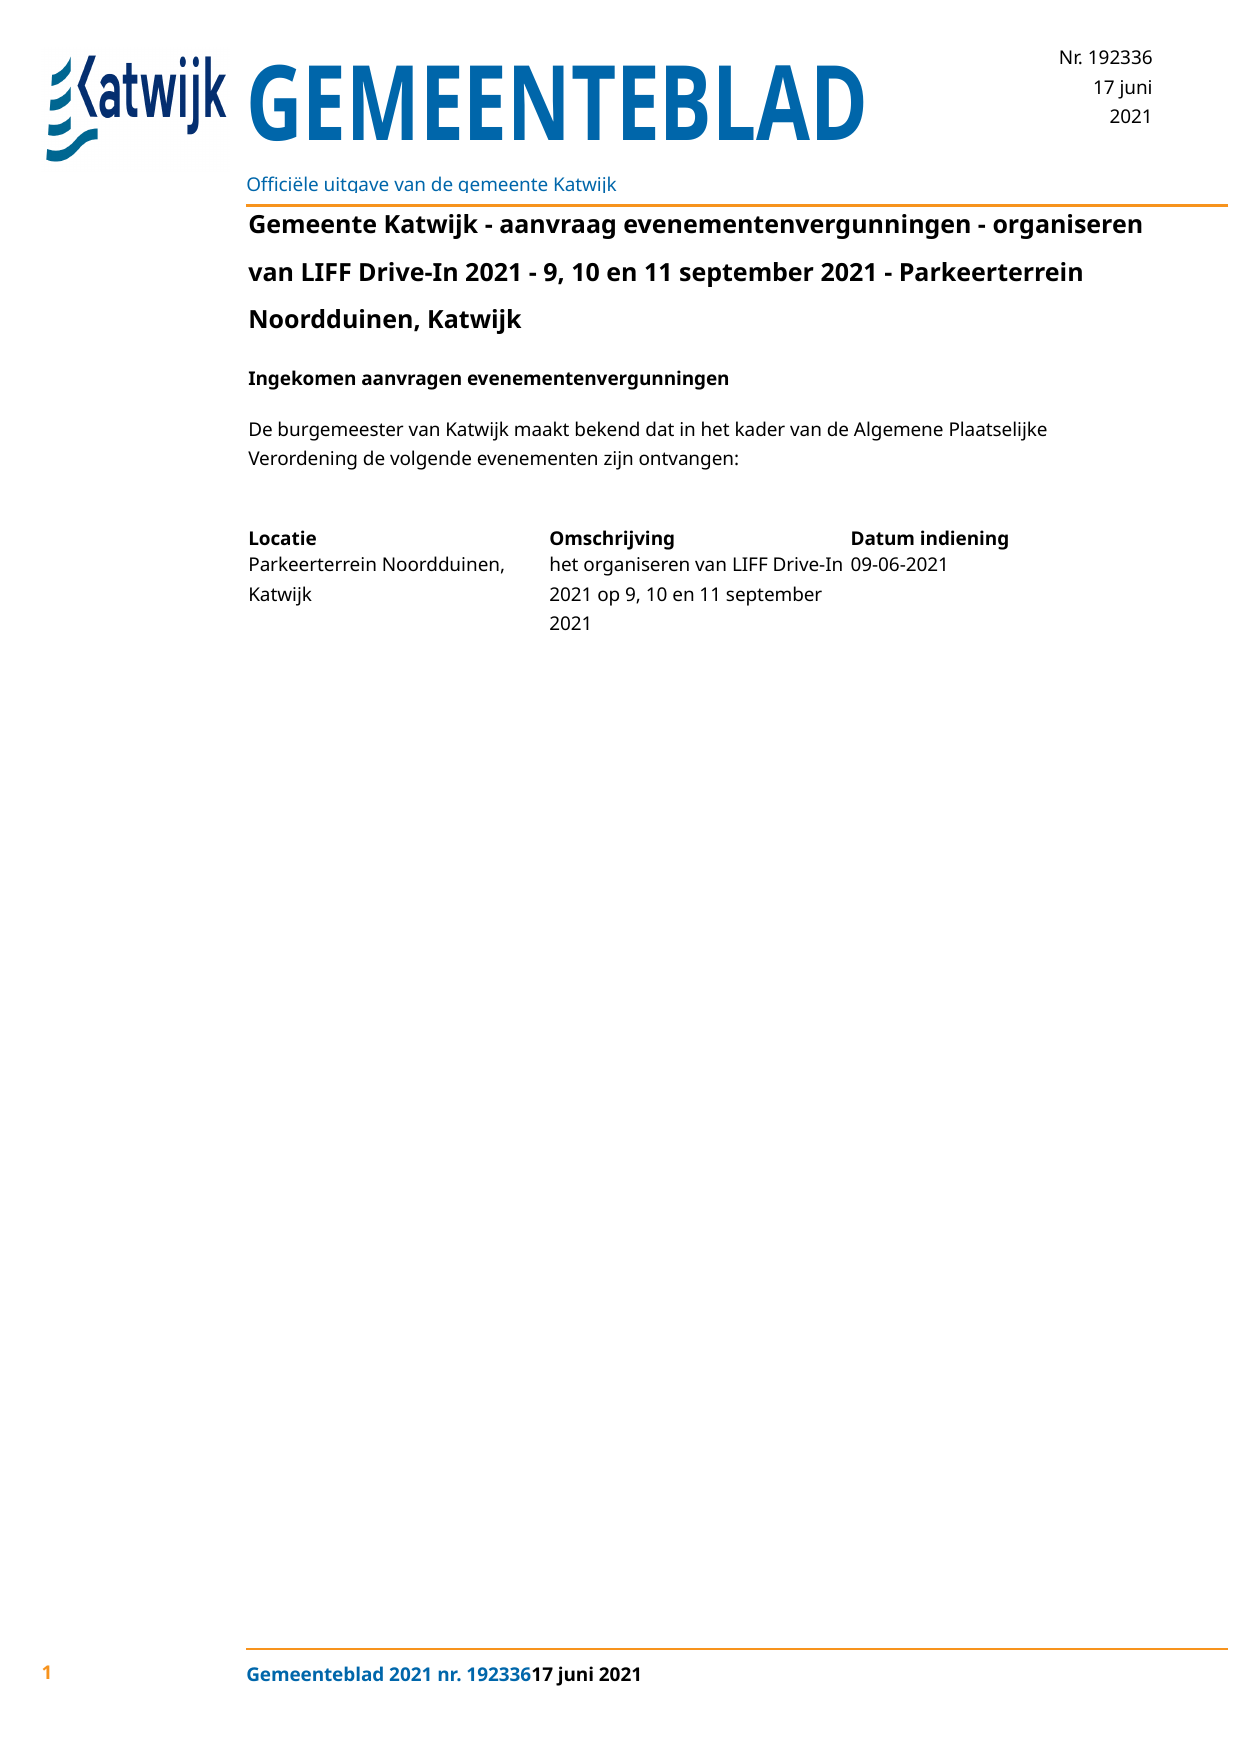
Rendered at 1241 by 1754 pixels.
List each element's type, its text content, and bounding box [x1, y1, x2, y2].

picture [41, 47, 231, 172]
table_cell het organiseren van LIFF Drive-In 2021 op 9, 10 en 11 september 2021 [549, 551, 850, 636]
text De burgemeester van Katwijk maakt bekend dat in het kader van de Algemene Plaatselijke Verordening de volgende evenementen zijn ontvangen: [248, 416, 1152, 471]
table_header Omschrijving [549, 526, 850, 551]
text Ingekomen aanvragen evenementenvergunningen [248, 366, 1152, 391]
table_header Datum indiening [850, 526, 1152, 551]
table_cell 09-06-2021 [850, 551, 1152, 636]
text Gemeente Katwijk - aanvraag evenementenvergunningen - organiseren van LIFF Drive-In 2021 - 9, 10 en 11 september 2021 - Parkeerterrein Noordduinen, Katwijk [248, 207, 1152, 336]
table_header Locatie [248, 526, 549, 551]
table_cell Parkeerterrein Noordduinen, Katwijk [248, 551, 549, 636]
